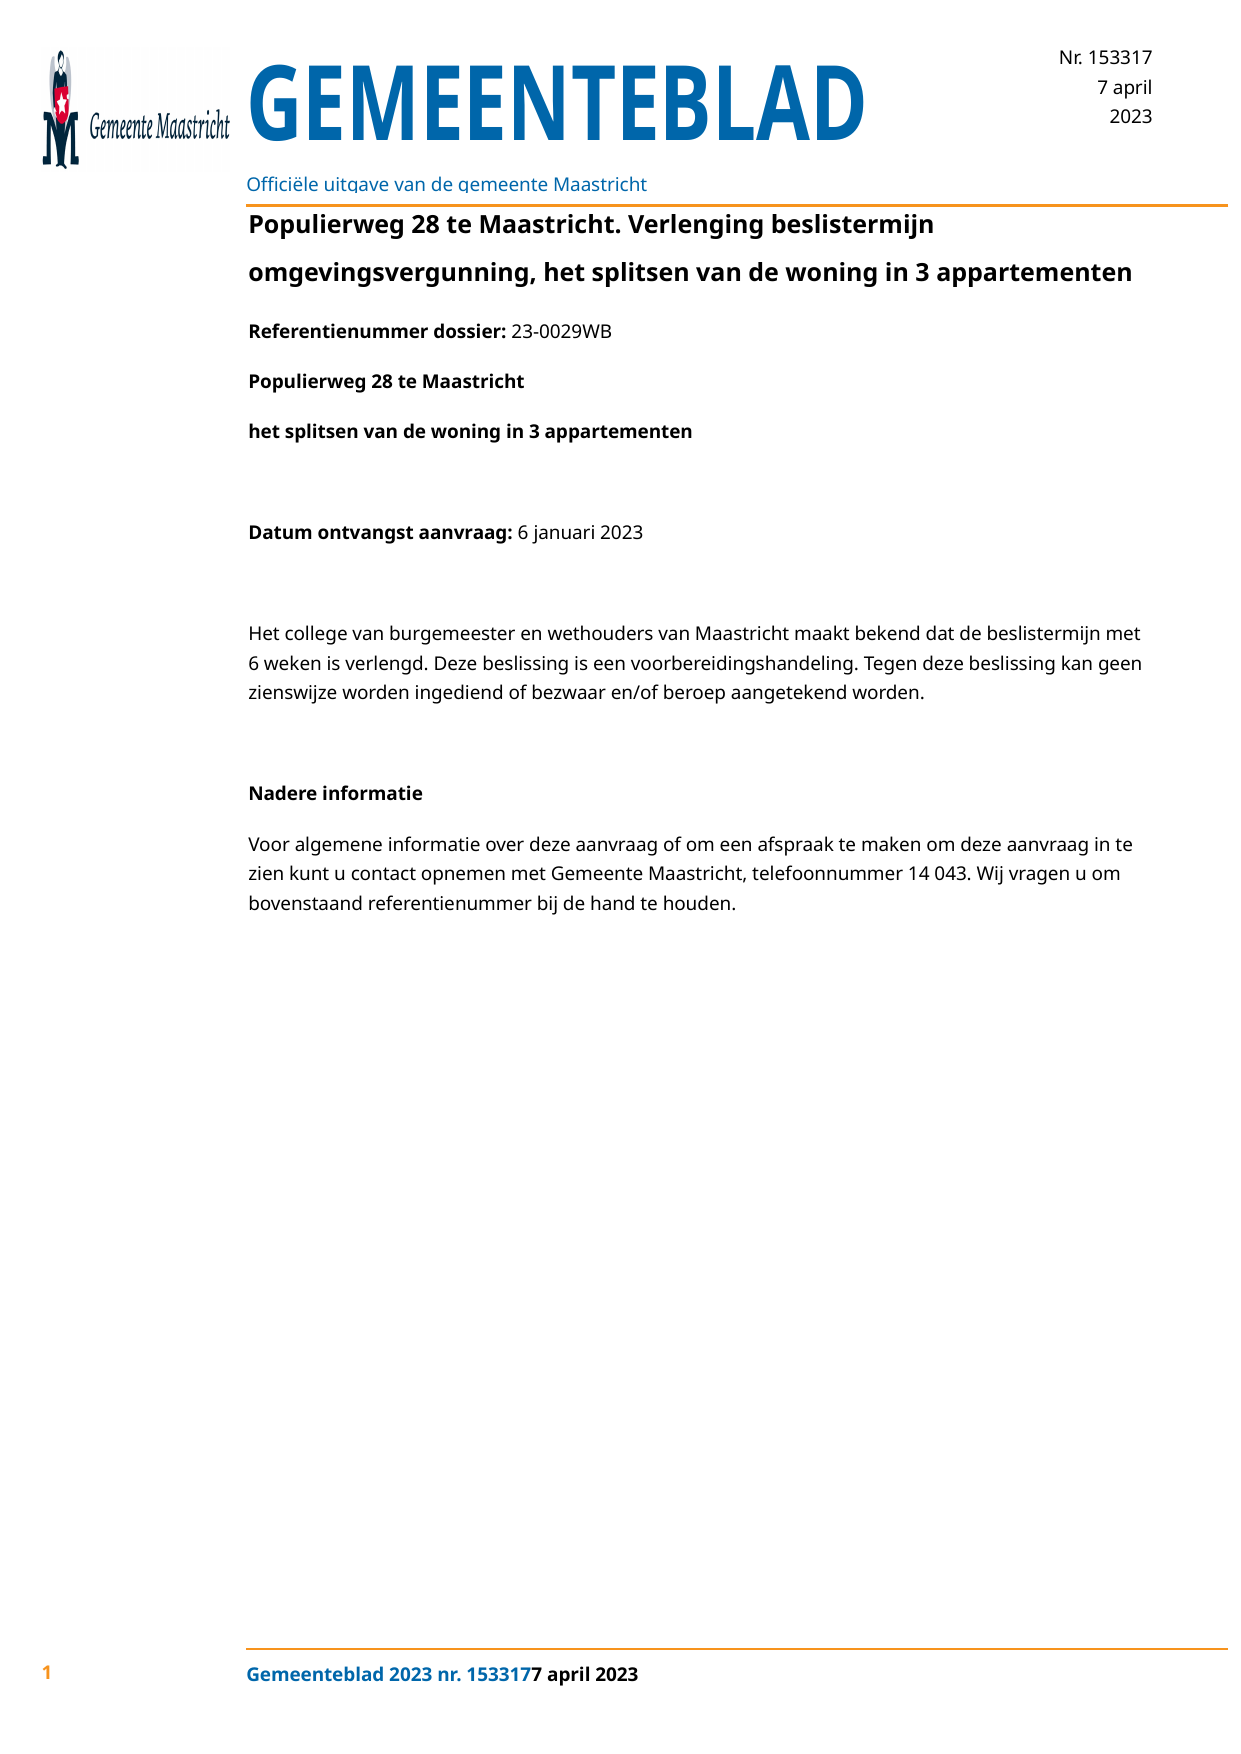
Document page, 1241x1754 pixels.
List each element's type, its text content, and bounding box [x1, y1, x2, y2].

text Voor algemene informatie over deze aanvraag of om een afspraak te maken om deze aanvraag in te zien kunt u contact opnemen met Gemeente Maastricht, telefoonnummer 14 043. Wij vragen u om bovenstaand referentienummer bij de hand te houden. [248, 831, 1152, 916]
text Het college van burgemeester en wethouders van Maastricht maakt bekend dat de beslistermijn met 6 weken is verlengd. Deze beslissing is een voorbereidingshandeling. Tegen deze beslissing kan geen zienswijze worden ingediend of bezwaar en/of beroep aangetekend worden. [248, 620, 1152, 705]
text Populierweg 28 te Maastricht [248, 368, 1152, 394]
text Referentienummer dossier: 23-0029WB [248, 318, 1152, 344]
picture [41, 47, 231, 172]
text Populierweg 28 te Maastricht. Verlenging beslistermijn omgevingsvergunning, het splitsen van de woning in 3 appartementen [248, 207, 1152, 288]
text Nadere informatie [248, 780, 1152, 806]
text Datum ontvangst aanvraag: 6 januari 2023 [248, 519, 1152, 545]
text het splitsen van de woning in 3 appartementen [248, 419, 1152, 444]
